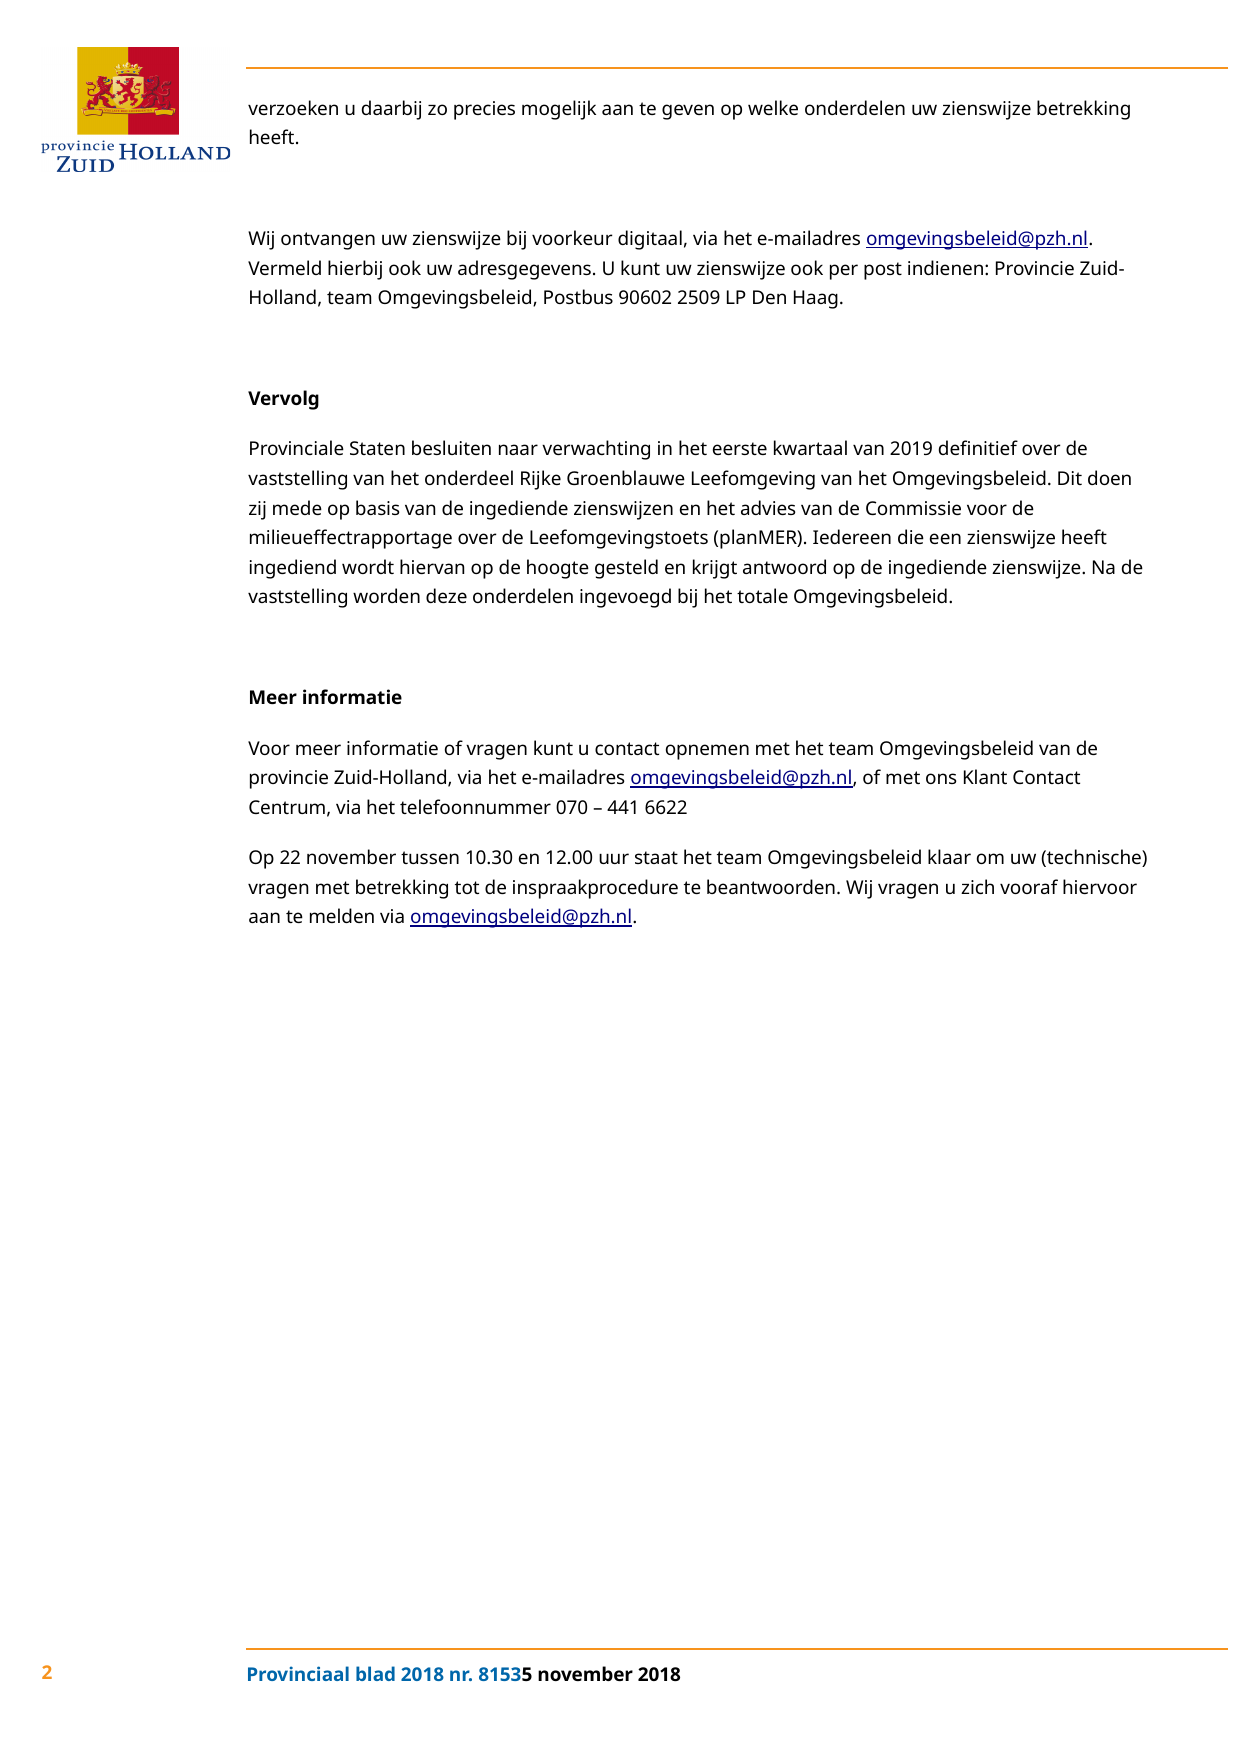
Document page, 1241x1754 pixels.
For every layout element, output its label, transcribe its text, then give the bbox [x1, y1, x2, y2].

text Wij ontvangen uw zienswijze bij voorkeur digitaal, via het e-mailadres omgevingsbeleid@pzh.nl. Vermeld hierbij ook uw adresgegevens. U kunt uw zienswijze ook per post indienen: Provincie Zuid-Holland, team Omgevingsbeleid, Postbus 90602 2509 LP Den Haag. [248, 225, 1152, 310]
text Op 22 november tussen 10.30 en 12.00 uur staat het team Omgevingsbeleid klaar om uw (technische) vragen met betrekking tot de inspraakprocedure te beantwoorden. Wij vragen u zich vooraf hiervoor aan te melden via omgevingsbeleid@pzh.nl. [248, 844, 1152, 929]
text Meer informatie [248, 684, 1152, 710]
picture [41, 47, 231, 172]
text Voor meer informatie of vragen kunt u contact opnemen met het team Omgevingsbeleid van de provincie Zuid-Holland, via het e-mailadres omgevingsbeleid@pzh.nl, of met ons Klant Contact Centrum, via het telefoonnummer 070 – 441 6622 [248, 735, 1152, 820]
text Vervolg [248, 385, 1152, 411]
text verzoeken u daarbij zo precies mogelijk aan te geven op welke onderdelen uw zienswijze betrekking heeft. [248, 95, 1152, 150]
text Provinciale Staten besluiten naar verwachting in het eerste kwartaal van 2019 definitief over de vaststelling van het onderdeel Rijke Groenblauwe Leefomgeving van het Omgevingsbeleid. Dit doen zij mede op basis van de ingediende zienswijzen en het advies van de Commissie voor de milieueffectrapportage over de Leefomgevingstoets (planMER). Iedereen die een zienswijze heeft ingediend wordt hiervan op de hoogte gesteld en krijgt antwoord op de ingediende zienswijze. Na de vaststelling worden deze onderdelen ingevoegd bij het totale Omgevingsbeleid. [248, 436, 1152, 609]
